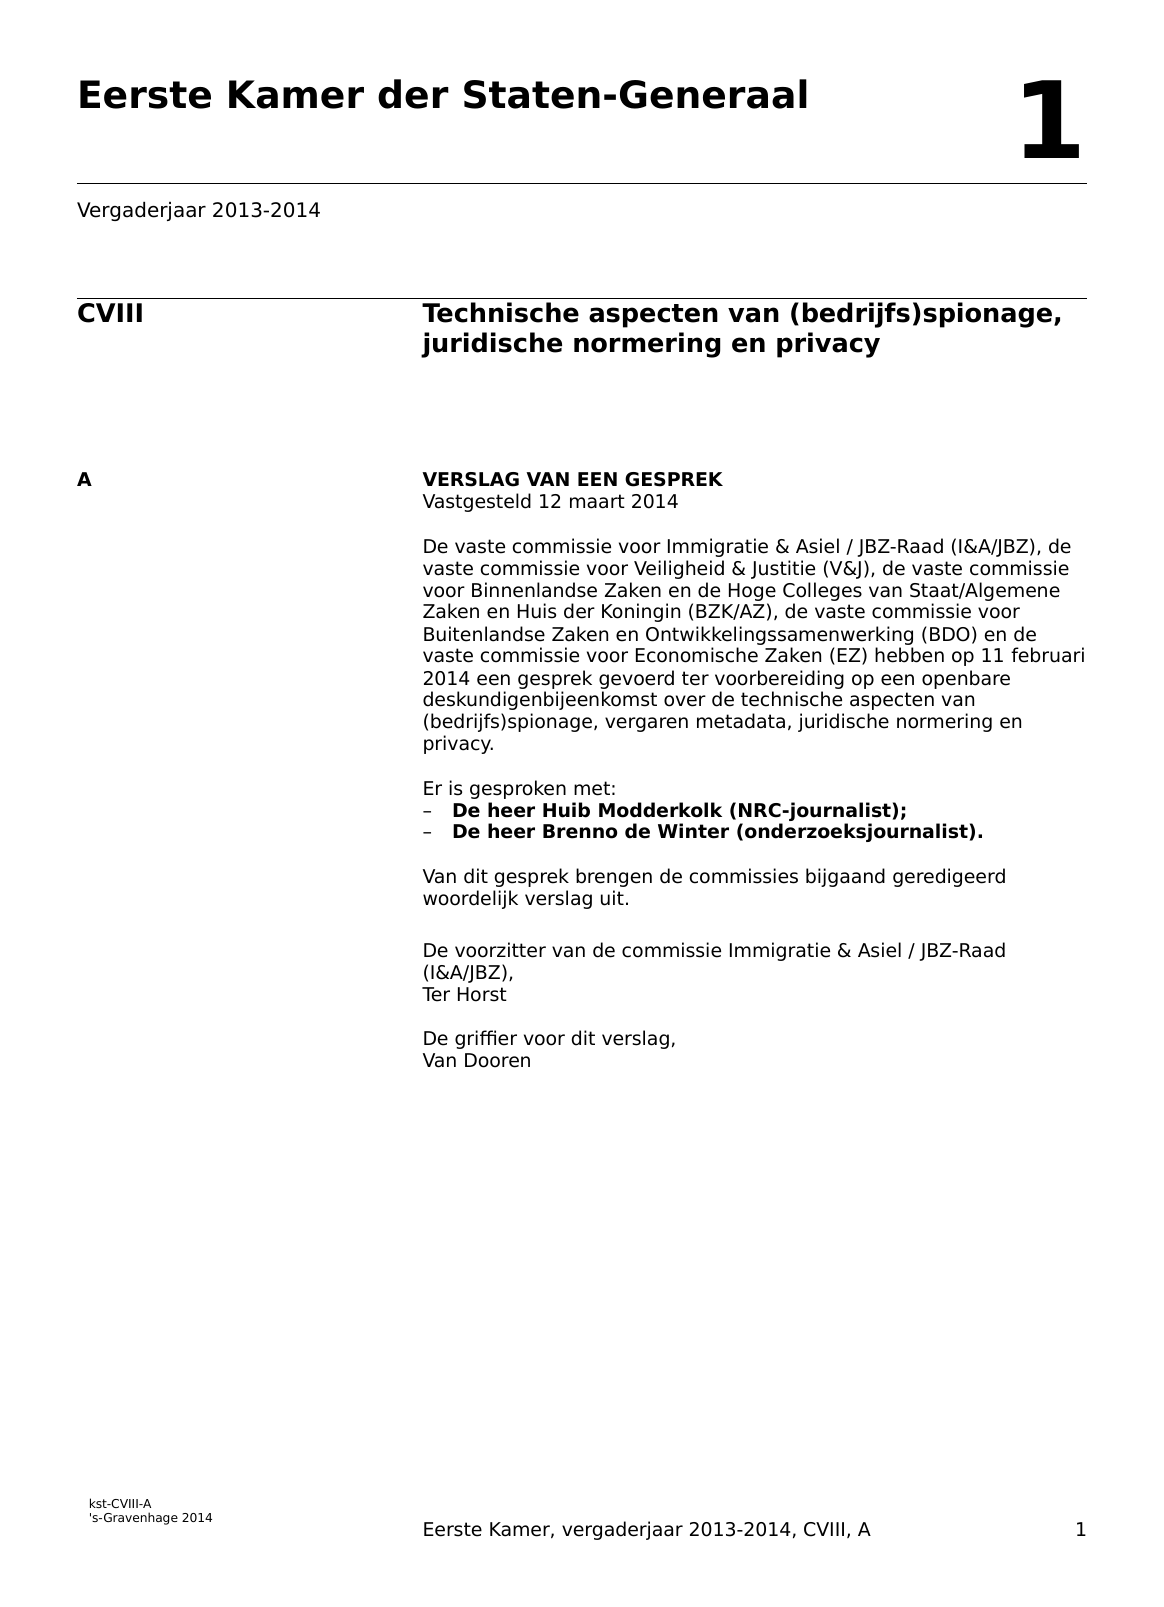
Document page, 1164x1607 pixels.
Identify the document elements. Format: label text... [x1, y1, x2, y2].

subtitle CVIII Technische aspecten van (bedrijfs)spionage, juridische normering en privacy [77, 299, 1087, 358]
text Vastgesteld 12 maart 2014 [422, 491, 1087, 513]
text – De heer Brenno de Winter (onderzoeksjournalist). [422, 821, 1087, 843]
text Van dit gesprek brengen de commissies bijgaand geredigeerd woordelijk verslag uit. [422, 866, 1087, 909]
text De vaste commissie voor Immigratie & Asiel / JBZ-Raad (I&A/JBZ), de vaste commissie voor Veiligheid & Justitie (V&J), de vaste commissie voor Binnenlandse Zaken en de Hoge Colleges van Staat/Algemene Zaken en Huis der Koningin (BZK/AZ), de vaste commissie voor Buitenlandse Zaken en Ontwikkelingssamenwerking (BDO) en de vaste commissie voor Economische Zaken (EZ) hebben op 11 februari 2014 een gesprek gevoerd ter voorbereiding op een openbare deskundigenbijeenkomst over de technische aspecten van (bedrijfs)spionage, vergaren metadata, juridische normering en privacy. [422, 536, 1087, 755]
text 's-Gravenhage 2014 [88, 1511, 323, 1525]
text kst-CVIII-A [88, 1497, 323, 1511]
text – De heer Huib Modderkolk (NRC-journalist); [422, 799, 1087, 821]
table_header 1 [886, 59, 1087, 183]
subtitle A VERSLAG VAN EEN GESPREK [77, 469, 1087, 491]
table_cell Vergaderjaar 2013-2014 [77, 184, 1087, 298]
text De voorzitter van de commissie Immigratie & Asiel / JBZ-Raad (I&A/JBZ), Ter Horst [422, 939, 1087, 1006]
table_header Eerste Kamer der Staten-Generaal [77, 59, 886, 183]
text Er is gesproken met: [422, 777, 1087, 799]
text De griffier voor dit verslag, Van Dooren [422, 1028, 1087, 1072]
